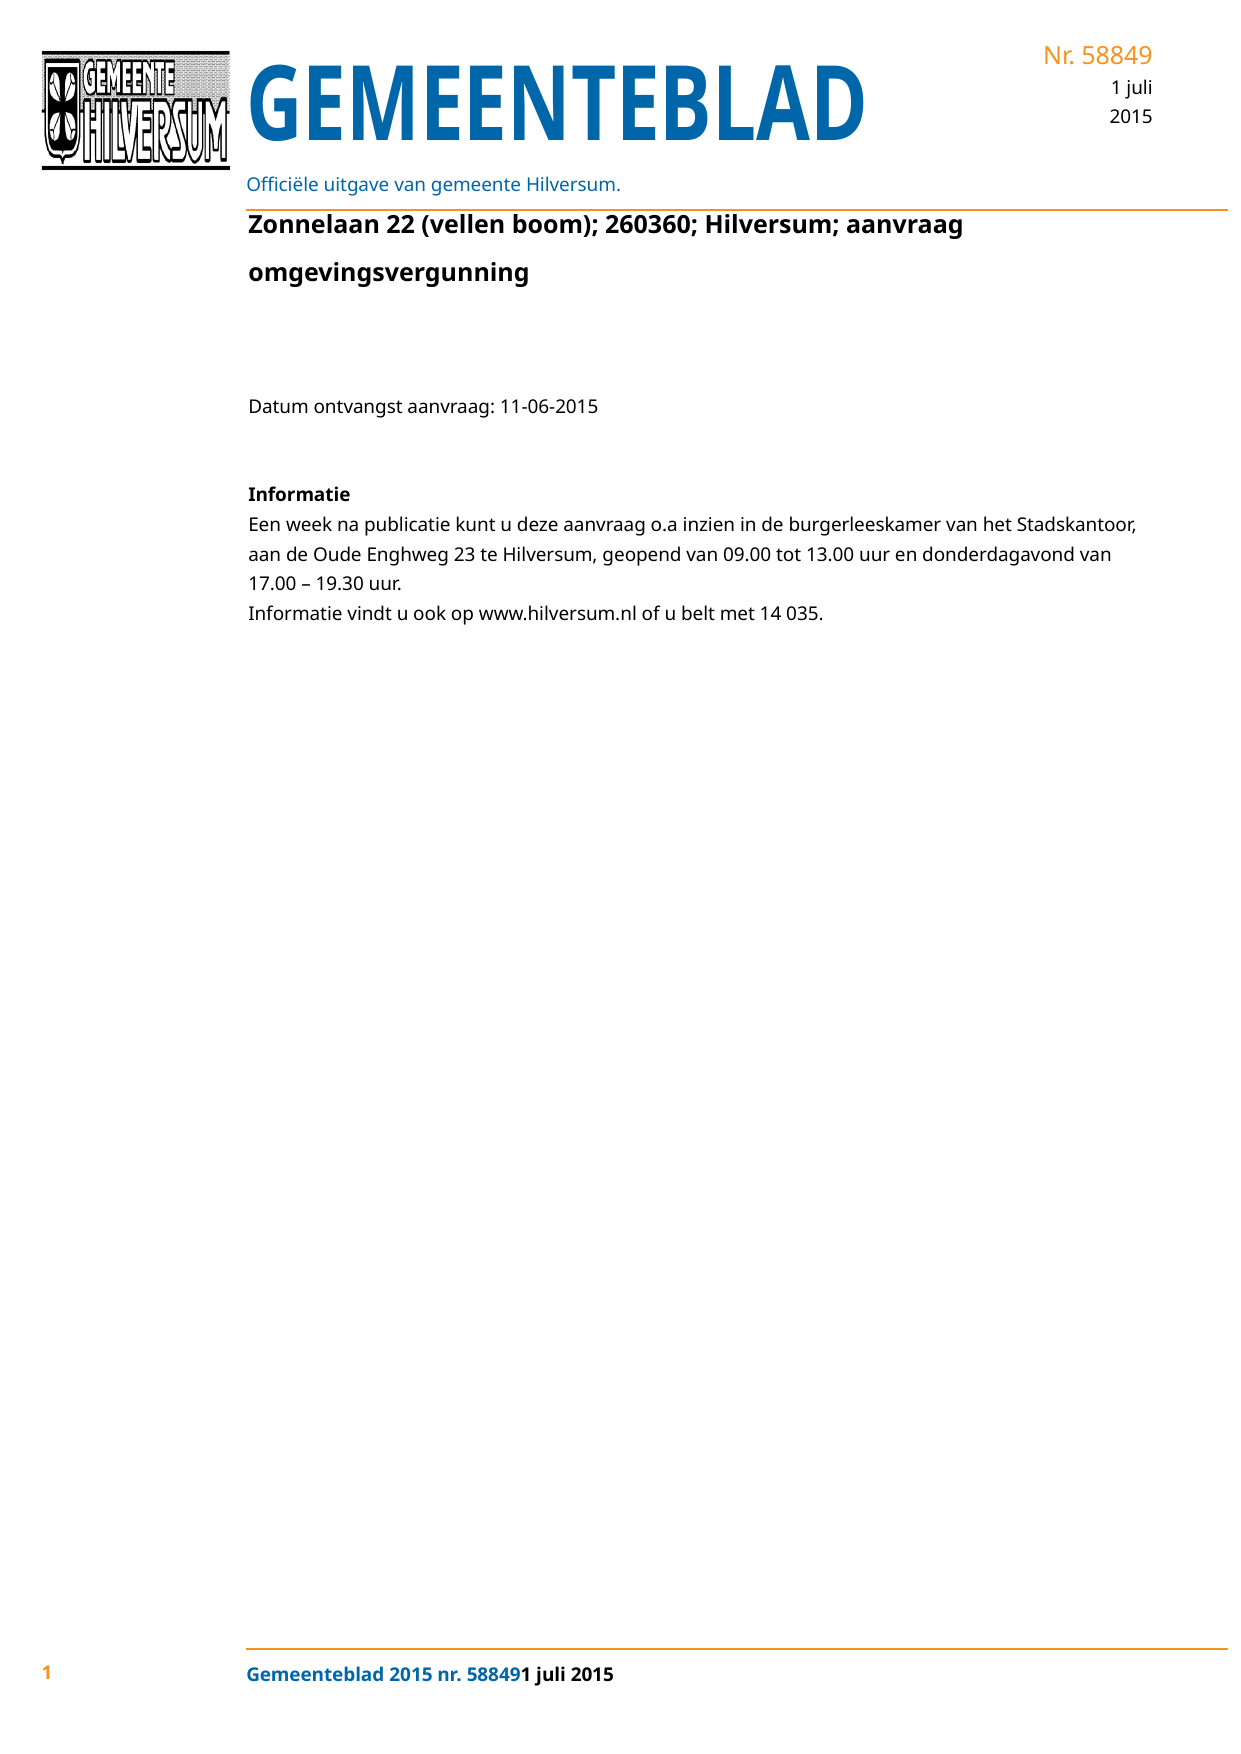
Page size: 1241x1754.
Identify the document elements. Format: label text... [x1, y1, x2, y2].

text Zonnelaan 22 (vellen boom); 260360; Hilversum; aanvraag omgevingsvergunning [248, 211, 1152, 288]
picture [41, 47, 231, 172]
text Datum ontvangst aanvraag: 11-06-2015 [248, 393, 1152, 419]
text aan de Oude Enghweg 23 te Hilversum, geopend van 09.00 tot 13.00 uur en donderdagavond van 17.00 – 19.30 uur. [248, 541, 1152, 596]
text Een week na publicatie kunt u deze aanvraag o.a inzien in de burgerleeskamer van het Stadskantoor, [248, 511, 1152, 537]
text Informatie vindt u ook op www.hilversum.nl of u belt met 14 035. [248, 600, 1152, 626]
text Informatie [248, 482, 1152, 507]
